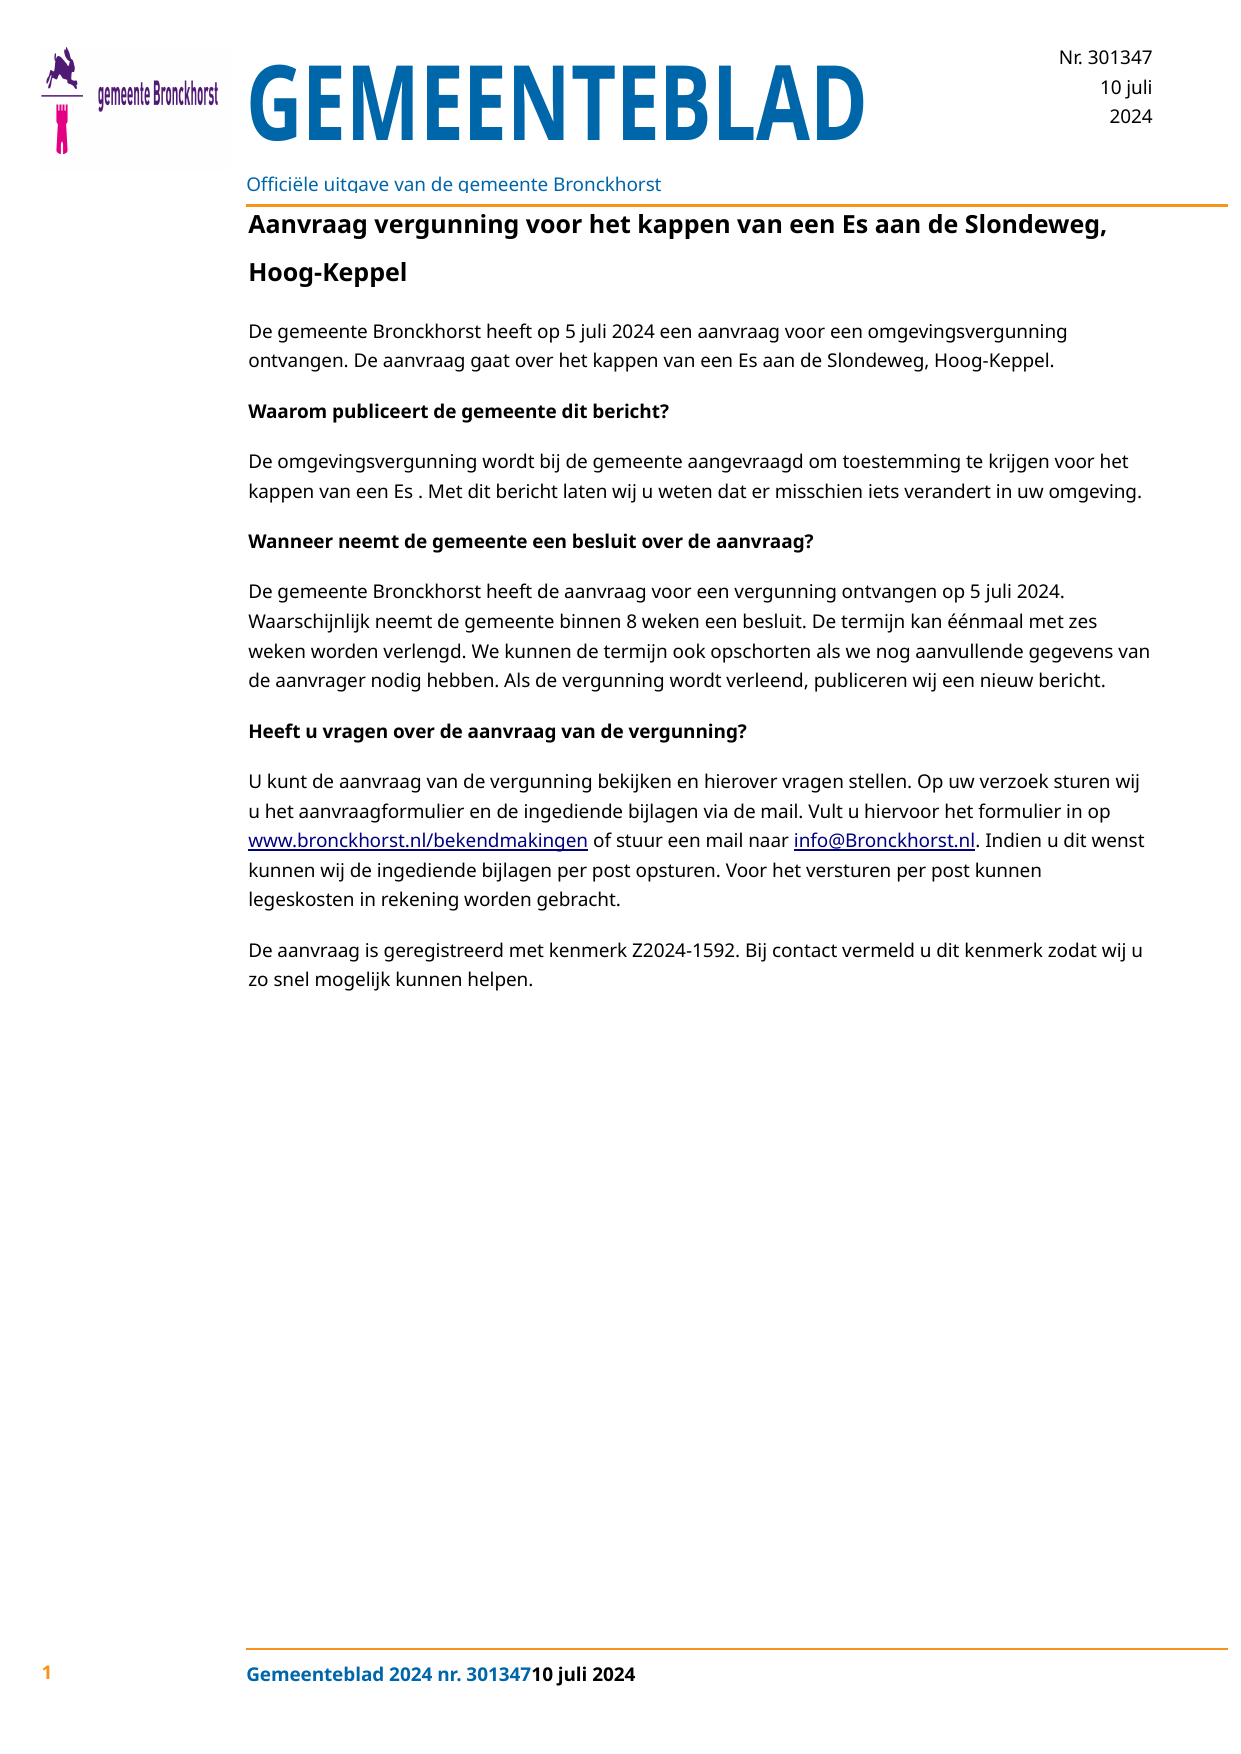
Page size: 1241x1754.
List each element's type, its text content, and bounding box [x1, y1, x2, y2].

text De omgevingsvergunning wordt bij de gemeente aangevraagd om toestemming te krijgen voor het kappen van een Es . Met dit bericht laten wij u weten dat er misschien iets verandert in uw omgeving. [248, 448, 1152, 504]
text De gemeente Bronckhorst heeft op 5 juli 2024 een aanvraag voor een omgevingsvergunning ontvangen. De aanvraag gaat over het kappen van een Es aan de Slondeweg, Hoog-Keppel. [248, 318, 1152, 373]
text Wanneer neemt de gemeente een besluit over de aanvraag? [248, 528, 1152, 554]
text Waarom publiceert de gemeente dit bericht? [248, 398, 1152, 424]
picture [41, 47, 231, 172]
text Aanvraag vergunning voor het kappen van een Es aan de Slondeweg, Hoog-Keppel [248, 207, 1152, 288]
text U kunt de aanvraag van de vergunning bekijken en hierover vragen stellen. Op uw verzoek sturen wij u het aanvraagformulier en de ingediende bijlagen via de mail. Vult u hiervoor het formulier in op www.bronckhorst.nl/bekendmakingen of stuur een mail naar info@Bronckhorst.nl. Indien u dit wenst kunnen wij de ingediende bijlagen per post opsturen. Voor het versturen per post kunnen legeskosten in rekening worden gebracht. [248, 768, 1152, 912]
text De aanvraag is geregistreerd met kenmerk Z2024-1592. Bij contact vermeld u dit kenmerk zodat wij u zo snel mogelijk kunnen helpen. [248, 937, 1152, 992]
text De gemeente Bronckhorst heeft de aanvraag voor een vergunning ontvangen op 5 juli 2024. Waarschijnlijk neemt de gemeente binnen 8 weken een besluit. De termijn kan éénmaal met zes weken worden verlengd. We kunnen de termijn ook opschorten als we nog aanvullende gegevens van de aanvrager nodig hebben. Als de vergunning wordt verleend, publiceren wij een nieuw bericht. [248, 579, 1152, 693]
text Heeft u vragen over de aanvraag van de vergunning? [248, 718, 1152, 744]
